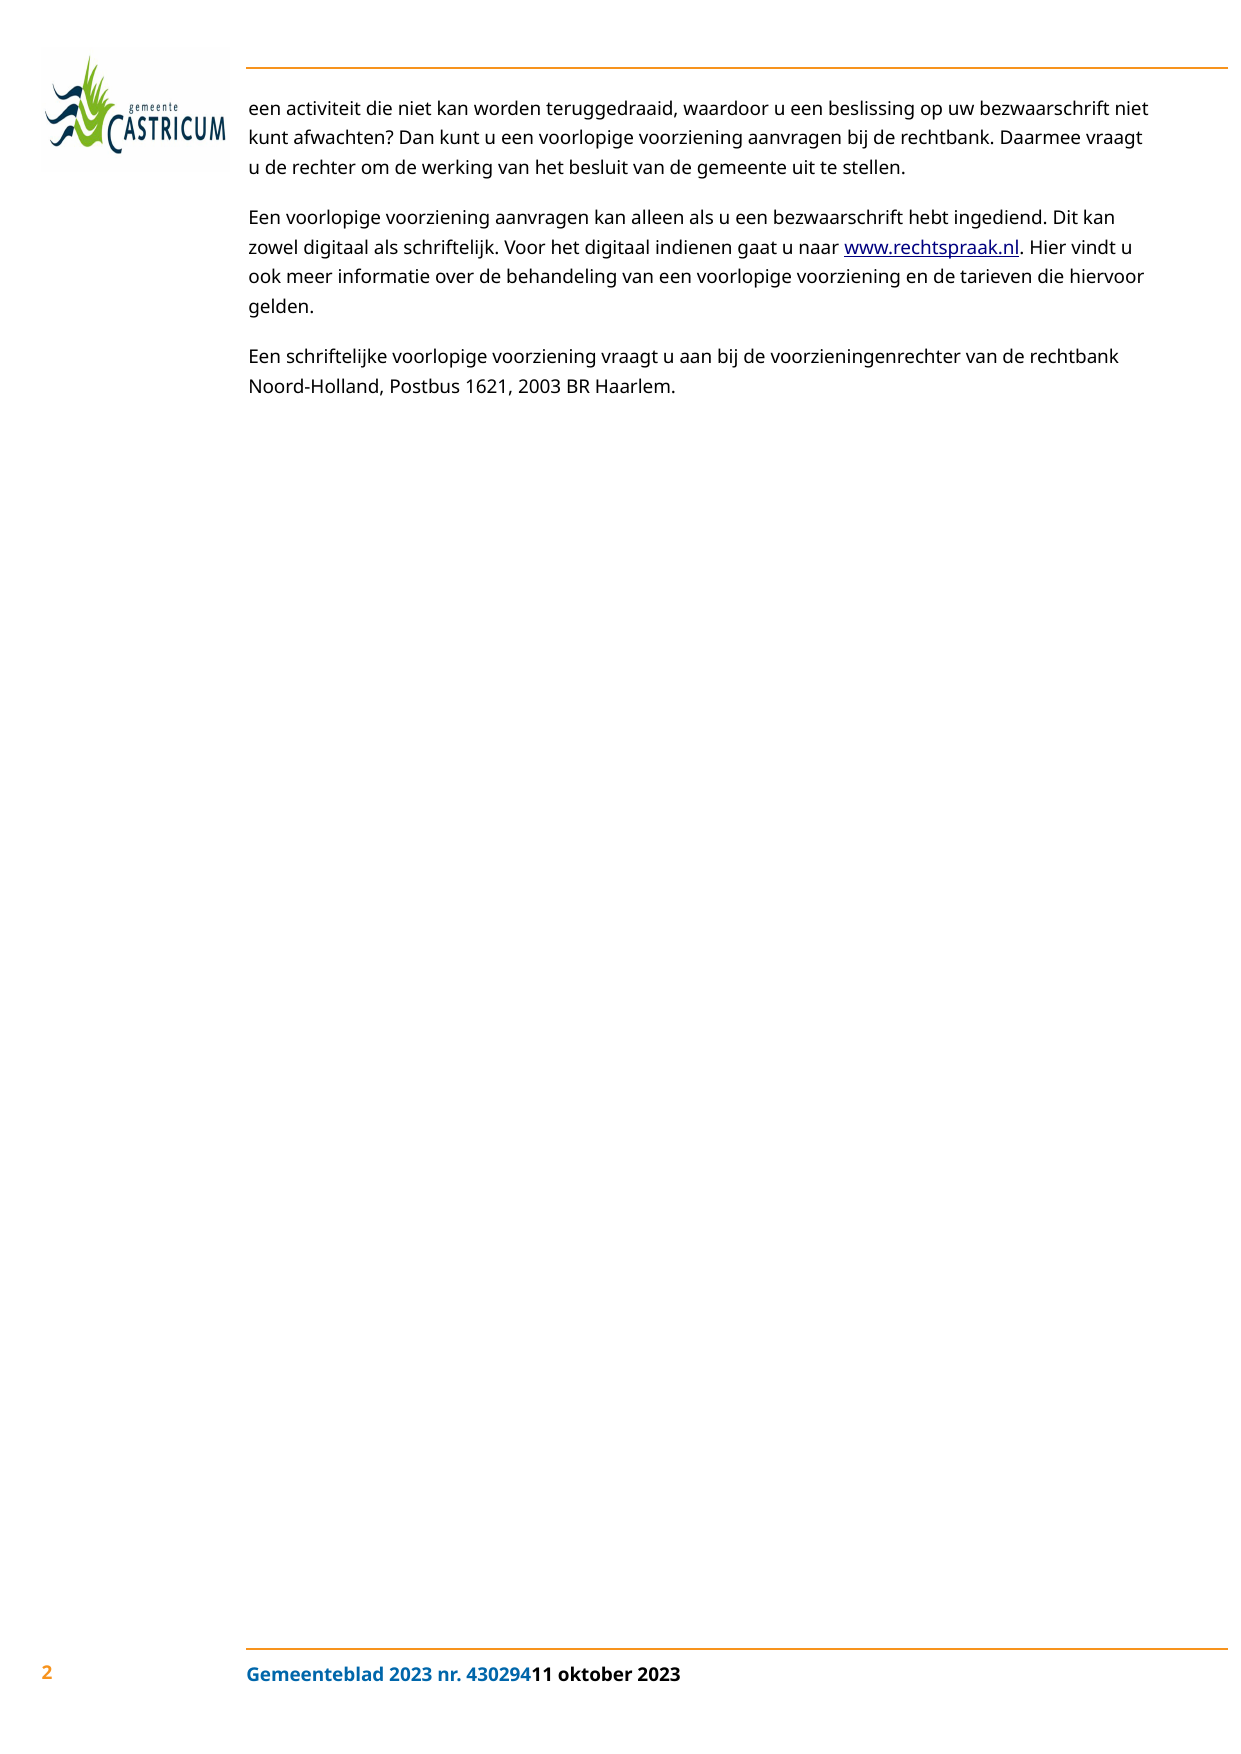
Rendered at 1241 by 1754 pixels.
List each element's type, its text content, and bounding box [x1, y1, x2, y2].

text Een schriftelijke voorlopige voorziening vraagt u aan bij de voorzieningenrechter van de rechtbank Noord-Holland, Postbus 1621, 2003 BR Haarlem. [248, 343, 1152, 399]
text een activiteit die niet kan worden teruggedraaid, waardoor u een beslissing op uw bezwaarschrift niet kunt afwachten? Dan kunt u een voorlopige voorziening aanvragen bij de rechtbank. Daarmee vraagt u de rechter om de werking van het besluit van de gemeente uit te stellen. [248, 95, 1152, 180]
text Een voorlopige voorziening aanvragen kan alleen als u een bezwaarschrift hebt ingediend. Dit kan zowel digitaal als schriftelijk. Voor het digitaal indienen gaat u naar www.rechtspraak.nl. Hier vindt u ook meer informatie over de behandeling van een voorlopige voorziening en de tarieven die hiervoor gelden. [248, 204, 1152, 319]
picture [41, 47, 231, 172]
